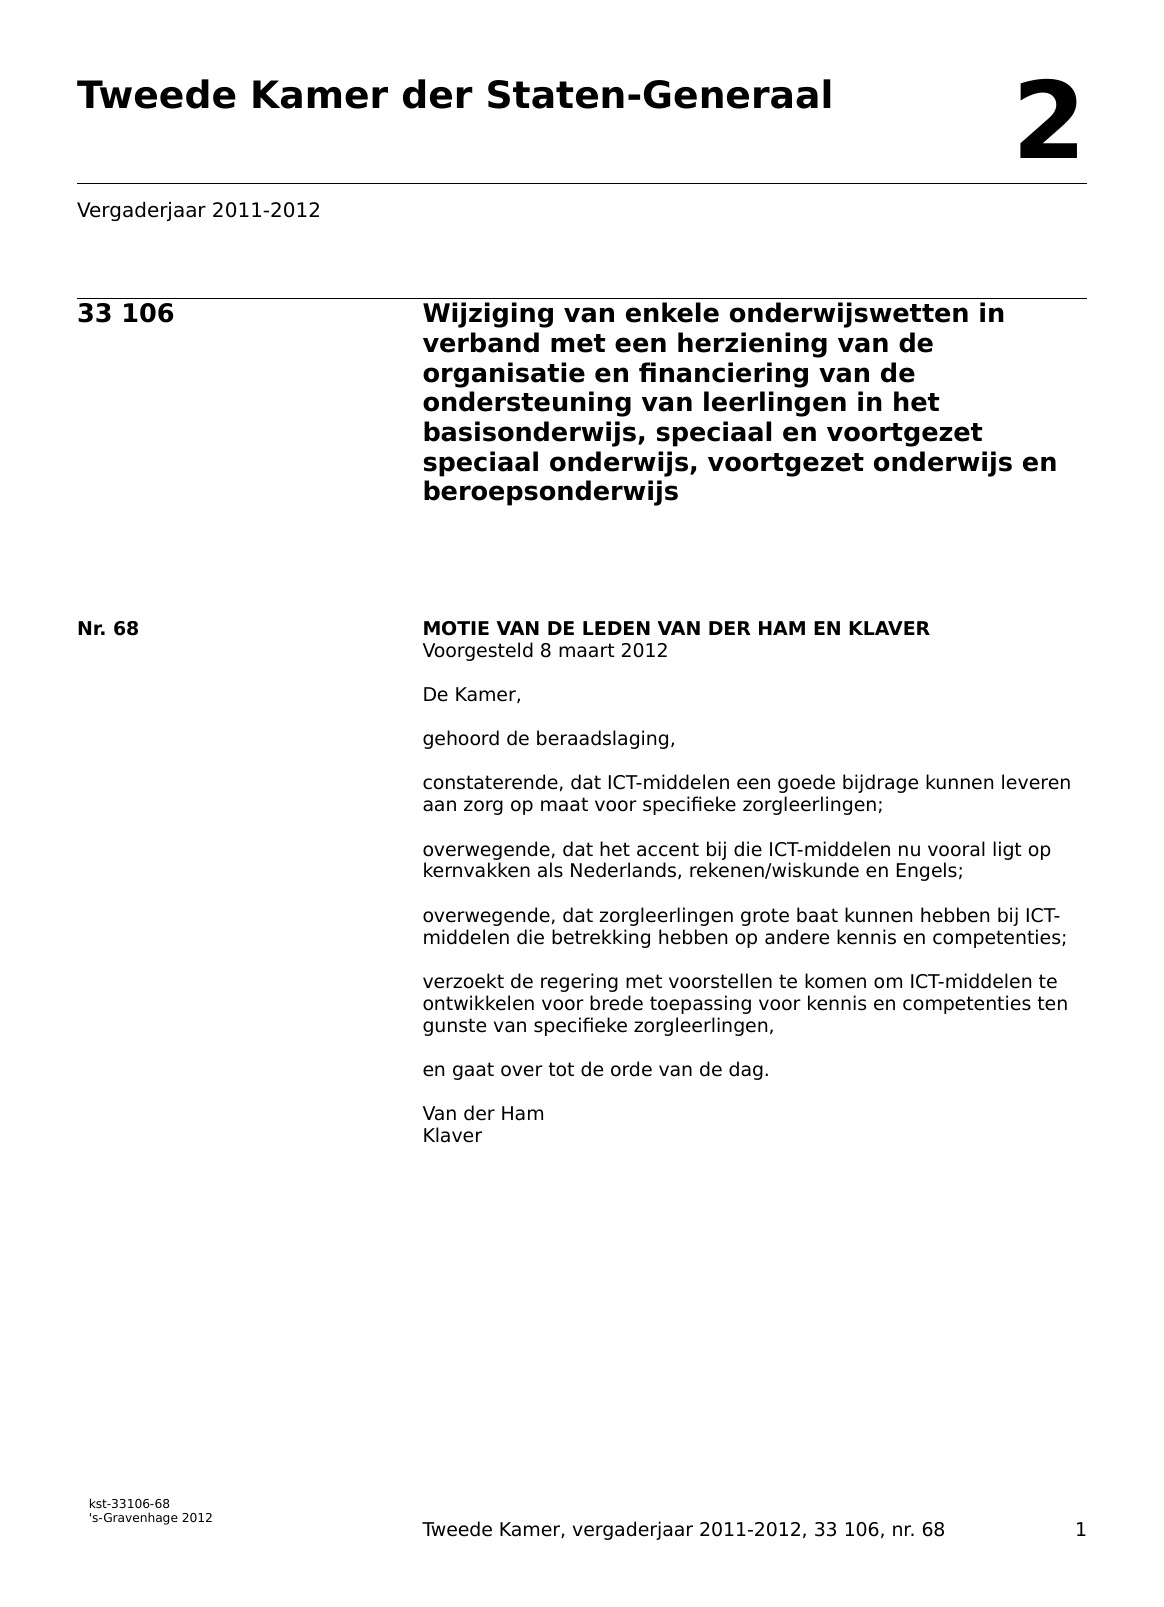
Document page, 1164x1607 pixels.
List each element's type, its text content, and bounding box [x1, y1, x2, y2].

text constaterende, dat ICT-middelen een goede bijdrage kunnen leveren aan zorg op maat voor specifieke zorgleerlingen; [422, 772, 1087, 816]
subtitle 33 106 Wijziging van enkele onderwijswetten in verband met een herziening van de organisatie en financiering van de ondersteuning van leerlingen in het basisonderwijs, speciaal en voortgezet speciaal onderwijs, voortgezet onderwijs en beroepsonderwijs [77, 299, 1087, 507]
table_header 2 [886, 59, 1087, 183]
text overwegende, dat het accent bij die ICT-middelen nu vooral ligt op kernvakken als Nederlands, rekenen/wiskunde en Engels; [422, 838, 1087, 882]
text verzoekt de regering met voorstellen te komen om ICT-middelen te ontwikkelen voor brede toepassing voor kennis en competenties ten gunste van specifieke zorgleerlingen, [422, 971, 1087, 1037]
text 's-Gravenhage 2012 [88, 1511, 323, 1525]
table_cell Vergaderjaar 2011-2012 [77, 184, 1087, 298]
text Klaver [422, 1125, 1087, 1147]
subtitle Nr. 68 MOTIE VAN DE LEDEN VAN DER HAM EN KLAVER [77, 618, 1087, 640]
table_header Tweede Kamer der Staten-Generaal [77, 59, 886, 183]
text overwegende, dat zorgleerlingen grote baat kunnen hebben bij ICT-middelen die betrekking hebben op andere kennis en competenties; [422, 904, 1087, 948]
text kst-33106-68 [88, 1497, 323, 1511]
text Van der Ham [422, 1103, 1087, 1125]
text gehoord de beraadslaging, [422, 728, 1087, 750]
text De Kamer, [422, 684, 1087, 706]
text Voorgesteld 8 maart 2012 [422, 640, 1087, 662]
text en gaat over tot de orde van de dag. [422, 1059, 1087, 1081]
